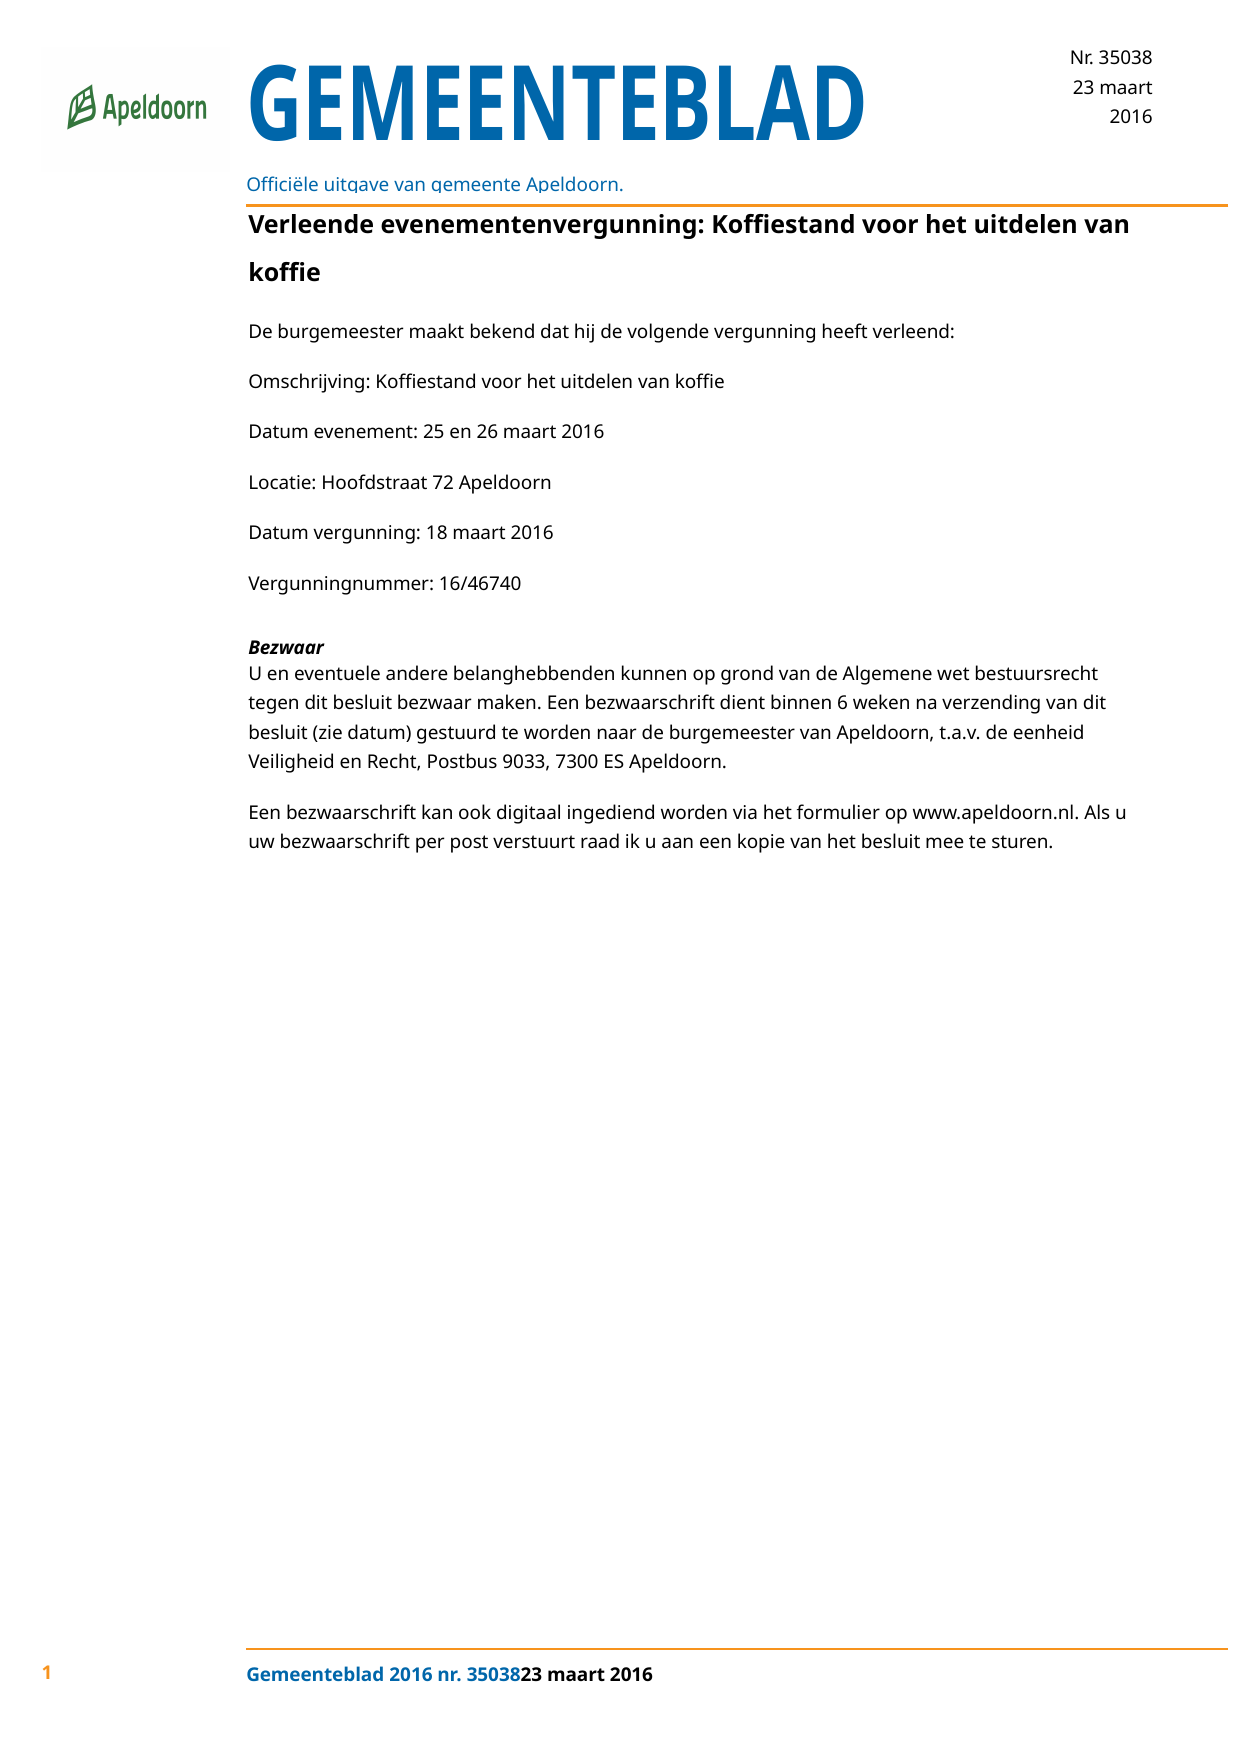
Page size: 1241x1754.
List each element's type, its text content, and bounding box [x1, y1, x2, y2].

text Locatie: Hoofdstraat 72 Apeldoorn [248, 469, 1152, 495]
text Datum vergunning: 18 maart 2016 [248, 519, 1152, 545]
text U en eventuele andere belanghebbenden kunnen op grond van de Algemene wet bestuursrecht tegen dit besluit bezwaar maken. Een bezwaarschrift dient binnen 6 weken na verzending van dit besluit (zie datum) gestuurd te worden naar de burgemeester van Apeldoorn, t.a.v. de eenheid Veiligheid en Recht, Postbus 9033, 7300 ES Apeldoorn. [248, 660, 1152, 774]
text Een bezwaarschrift kan ook digitaal ingediend worden via het formulier op www.apeldoorn.nl. Als u uw bezwaarschrift per post verstuurt raad ik u aan een kopie van het besluit mee te sturen. [248, 799, 1152, 854]
text Bezwaar [248, 634, 1152, 660]
text Omschrijving: Koffiestand voor het uitdelen van koffie [248, 368, 1152, 394]
text Vergunningnummer: 16/46740 [248, 570, 1152, 596]
text De burgemeester maakt bekend dat hij de volgende vergunning heeft verleend: [248, 318, 1152, 344]
text Datum evenement: 25 en 26 maart 2016 [248, 419, 1152, 444]
picture [41, 47, 231, 172]
text Verleende evenementenvergunning: Koffiestand voor het uitdelen van koffie [248, 207, 1152, 288]
